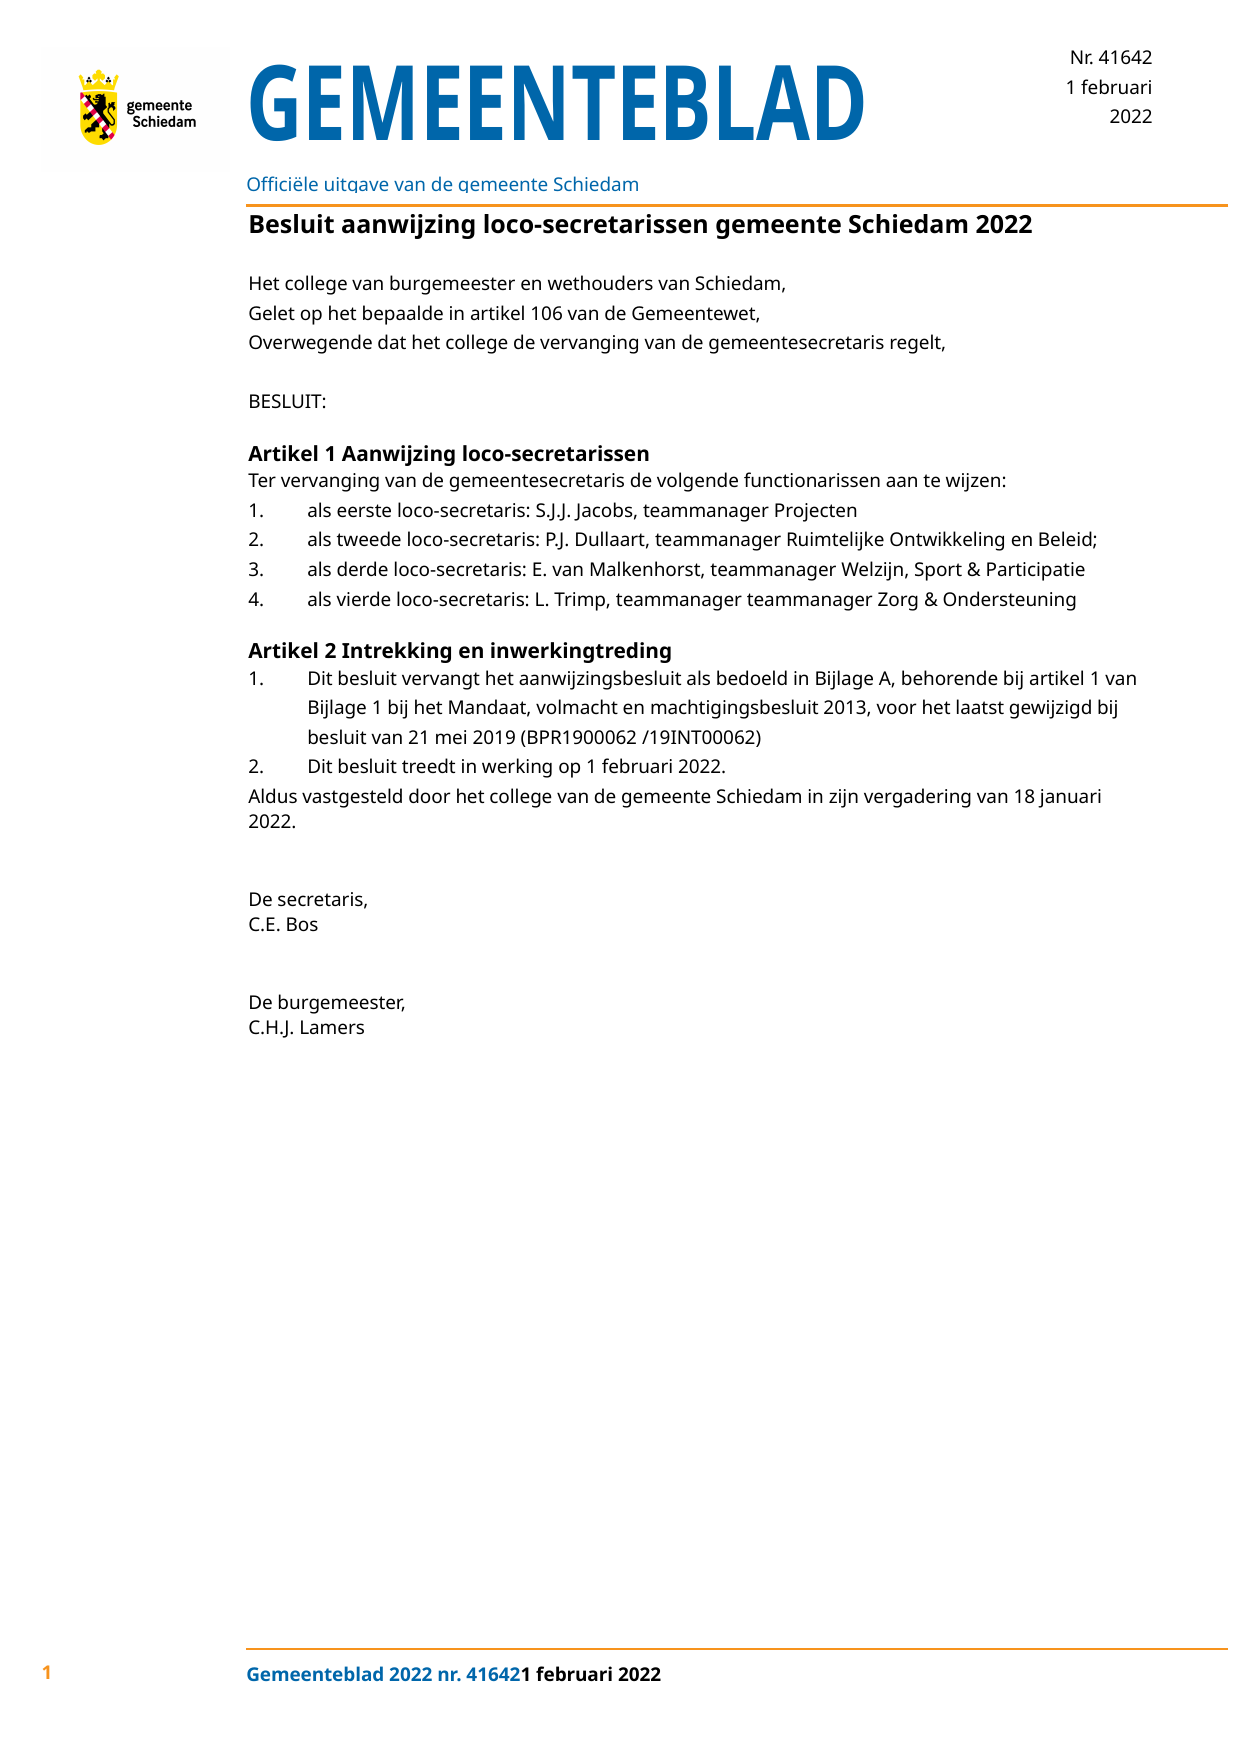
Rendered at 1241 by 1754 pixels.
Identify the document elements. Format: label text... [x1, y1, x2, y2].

text Besluit aanwijzing loco-secretarissen gemeente Schiedam 2022 [248, 207, 1152, 241]
text Ter vervanging van de gemeentesecretaris de volgende functionarissen aan te wijzen: [248, 467, 1152, 493]
picture [41, 47, 231, 172]
list als eerste loco-secretaris: S.J.J. Jacobs, teammanager Projecten [248, 497, 1152, 523]
list Dit besluit vervangt het aanwijzingsbesluit als bedoeld in Bijlage A, behorende bij artikel 1 van Bijlage 1 bij het Mandaat, volmacht en machtigingsbesluit 2013, voor het laatst gewijzigd bij besluit van 21 mei 2019 (BPR1900062 /19INT00062) [248, 665, 1152, 749]
text Het college van burgemeester en wethouders van Schiedam, [248, 270, 1152, 296]
text Artikel 2 Intrekking en inwerkingtreding [248, 636, 1152, 665]
list als vierde loco-secretaris: L. Trimp, teammanager teammanager Zorg & Ondersteuning [248, 586, 1152, 612]
list als derde loco-secretaris: E. van Malkenhorst, teammanager Welzijn, Sport & Participatie [248, 556, 1152, 582]
text De secretaris, [248, 886, 1152, 912]
text BESLUIT: [248, 389, 1152, 414]
list Dit besluit treedt in werking op 1 februari 2022. [248, 753, 1152, 779]
text Gelet op het bepaalde in artikel 106 van de Gemeentewet, [248, 300, 1152, 326]
list als tweede loco-secretaris: P.J. Dullaart, teammanager Ruimtelijke Ontwikkeling en Beleid; [248, 527, 1152, 552]
text Overwegende dat het college de vervanging van de gemeentesecretaris regelt, [248, 329, 1152, 355]
text C.H.J. Lamers [248, 1014, 1152, 1040]
text De burgemeester, [248, 989, 1152, 1014]
text Aldus vastgesteld door het college van de gemeente Schiedam in zijn vergadering van 18 januari 2022. [248, 783, 1152, 834]
text C.E. Bos [248, 912, 1152, 937]
text Artikel 1 Aanwijzing loco-secretarissen [248, 439, 1152, 467]
